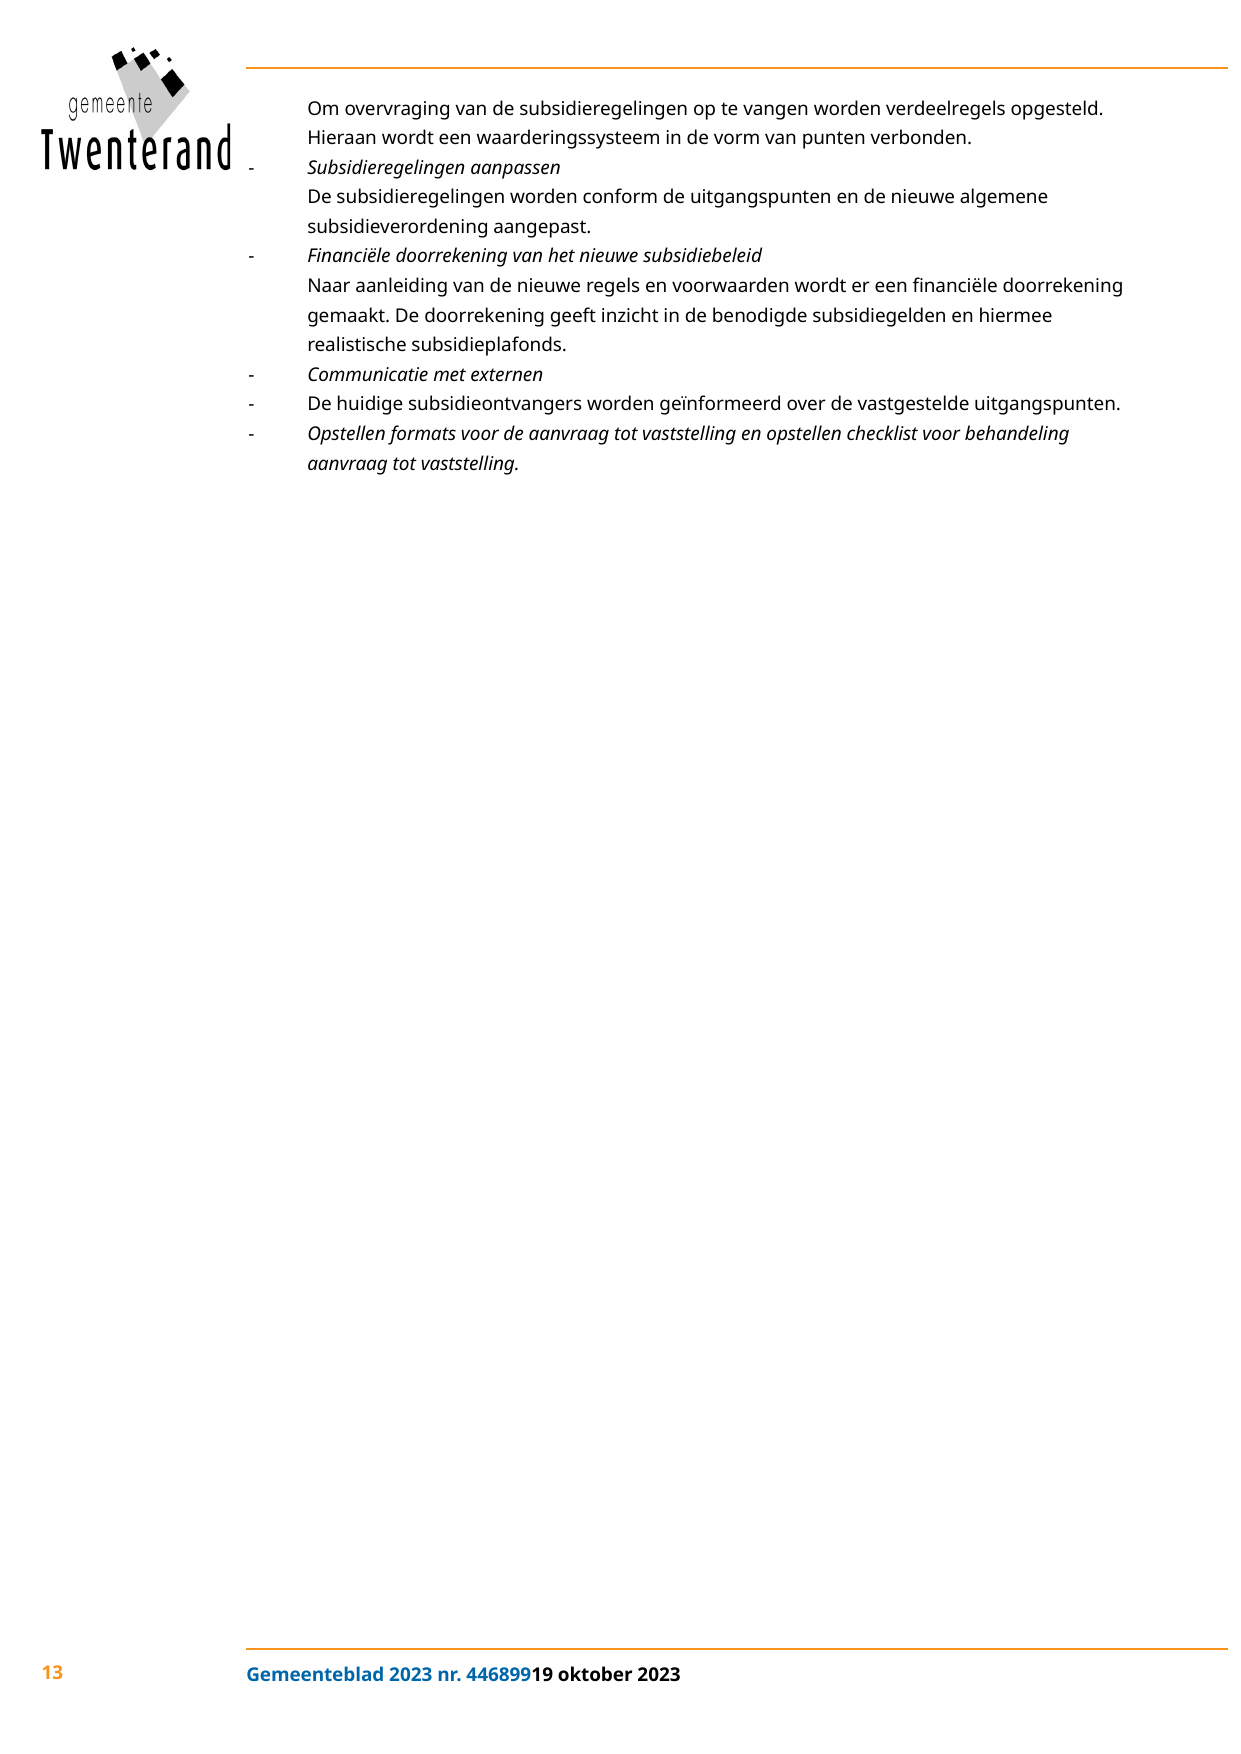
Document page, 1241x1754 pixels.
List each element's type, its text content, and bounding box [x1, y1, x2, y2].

list De subsidieregelingen worden conform de uitgangspunten en de nieuwe algemene subsidieverordening aangepast. [248, 183, 1152, 239]
list Om overvraging van de subsidieregelingen op te vangen worden verdeelregels opgesteld. Hieraan wordt een waarderingssysteem in de vorm van punten verbonden. [248, 95, 1152, 150]
list Naar aanleiding van de nieuwe regels en voorwaarden wordt er een financiële doorrekening gemaakt. De doorrekening geeft inzicht in de benodigde subsidiegelden en hiermee realistische subsidieplafonds. [248, 272, 1152, 357]
list Opstellen formats voor de aanvraag tot vaststelling en opstellen checklist voor behandeling aanvraag tot vaststelling. [248, 420, 1152, 476]
list De huidige subsidieontvangers worden geïnformeerd over de vastgestelde uitgangspunten. [248, 391, 1152, 416]
list Subsidieregelingen aanpassen [248, 154, 1152, 180]
list Communicatie met externen [248, 361, 1152, 387]
picture [41, 47, 231, 172]
list Financiële doorrekening van het nieuwe subsidiebeleid [248, 243, 1152, 268]
